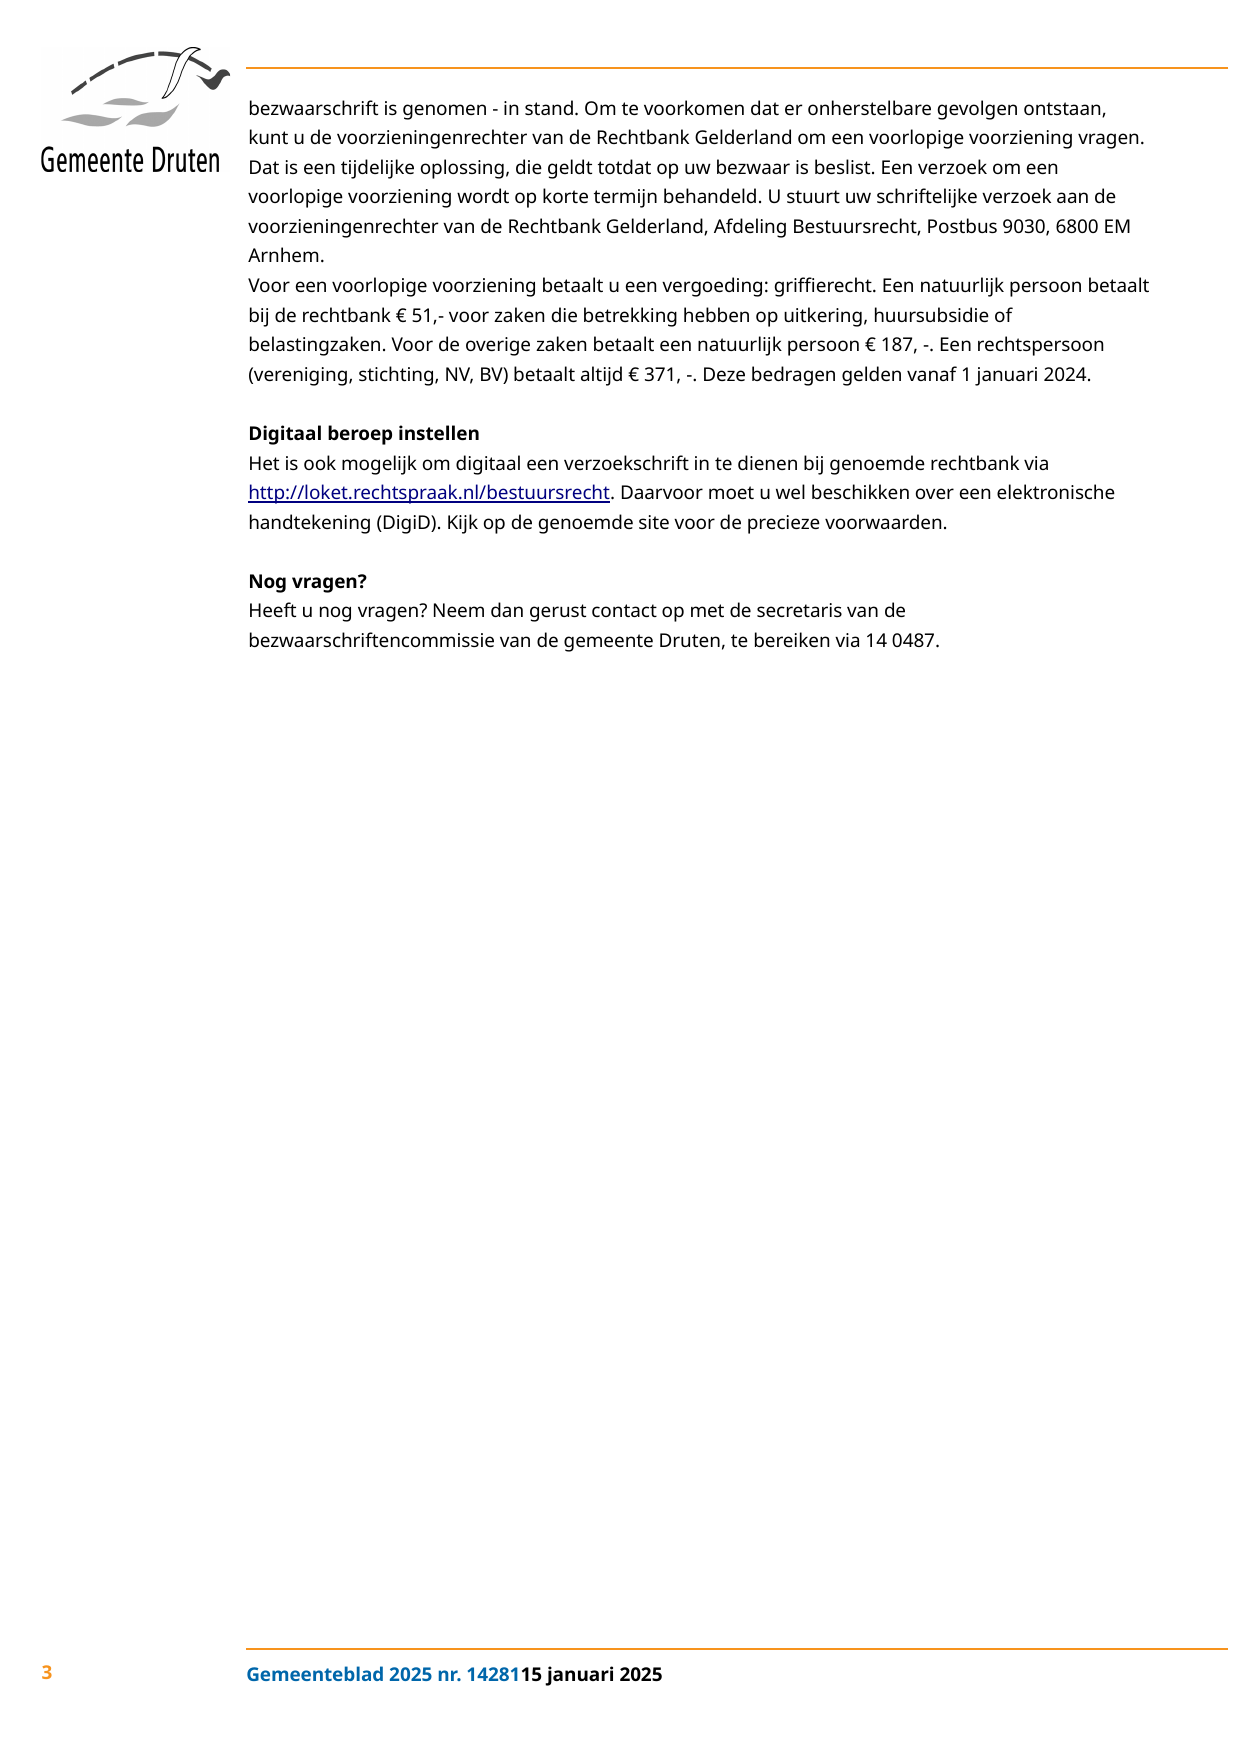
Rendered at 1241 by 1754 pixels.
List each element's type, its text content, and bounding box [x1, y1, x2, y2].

picture [41, 47, 231, 172]
text Digitaal beroep instellen [248, 420, 1152, 446]
text Nog vragen? [248, 568, 1152, 594]
text bezwaarschrift is genomen - in stand. Om te voorkomen dat er onherstelbare gevolgen ontstaan, kunt u de voorzieningenrechter van de Rechtbank Gelderland om een voorlopige voorziening vragen. Dat is een tijdelijke oplossing, die geldt totdat op uw bezwaar is beslist. Een verzoek om een voorlopige voorziening wordt op korte termijn behandeld. U stuurt uw schriftelijke verzoek aan de voorzieningenrechter van de Rechtbank Gelderland, Afdeling Bestuursrecht, Postbus 9030, 6800 EM Arnhem. [248, 95, 1152, 268]
text Heeft u nog vragen? Neem dan gerust contact op met de secretaris van de bezwaarschriftencommissie van de gemeente Druten, te bereiken via 14 0487. [248, 598, 1152, 653]
text Het is ook mogelijk om digitaal een verzoekschrift in te dienen bij genoemde rechtbank via http://loket.rechtspraak.nl/bestuursrecht. Daarvoor moet u wel beschikken over een elektronische handtekening (DigiD). Kijk op de genoemde site voor de precieze voorwaarden. [248, 450, 1152, 535]
text Voor een voorlopige voorziening betaalt u een vergoeding: griffierecht. Een natuurlijk persoon betaalt bij de rechtbank € 51,- voor zaken die betrekking hebben op uitkering, huursubsidie of belastingzaken. Voor de overige zaken betaalt een natuurlijk persoon € 187, -. Een rechtspersoon (vereniging, stichting, NV, BV) betaalt altijd € 371, -. Deze bedragen gelden vanaf 1 januari 2024. [248, 272, 1152, 387]
